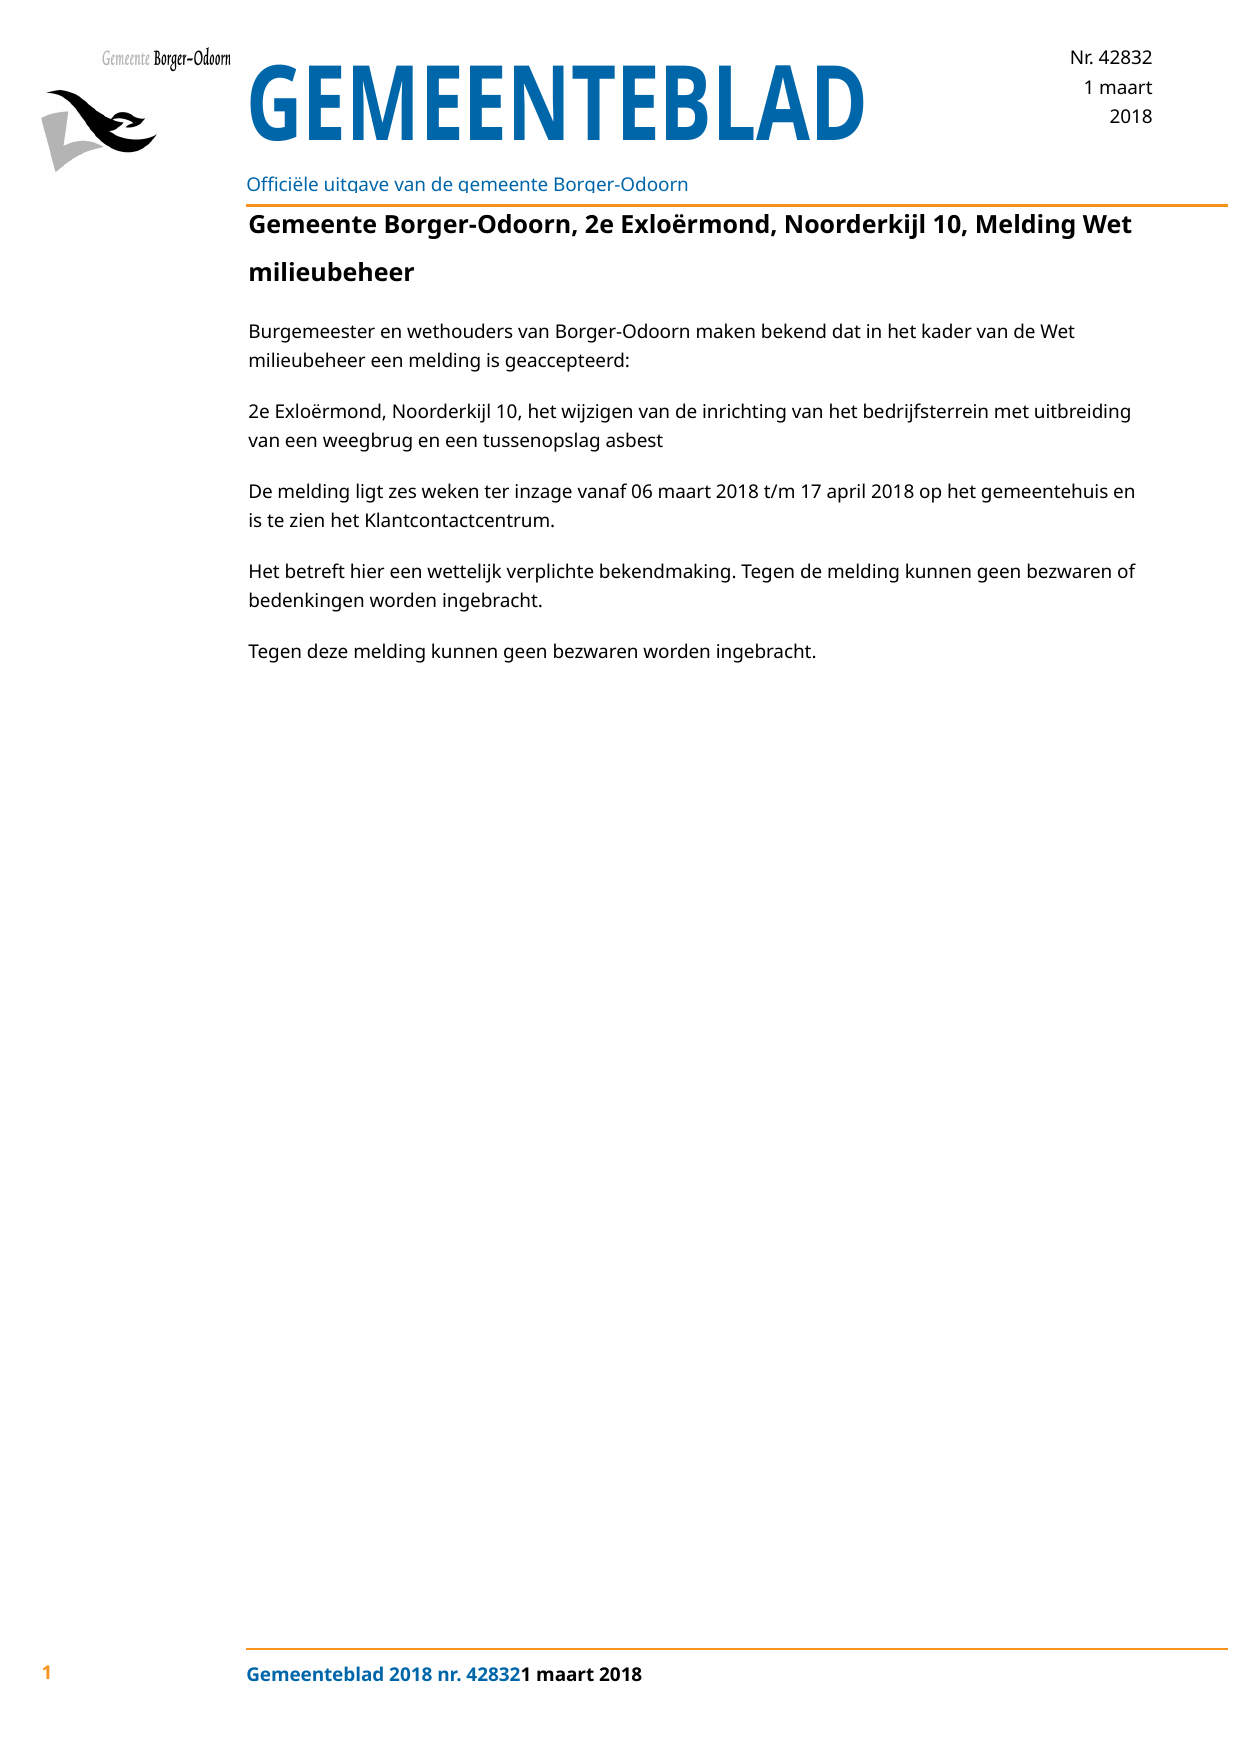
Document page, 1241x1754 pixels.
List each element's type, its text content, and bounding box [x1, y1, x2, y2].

text Tegen deze melding kunnen geen bezwaren worden ingebracht. [248, 638, 1152, 664]
text Gemeente Borger-Odoorn, 2e Exloërmond, Noorderkijl 10, Melding Wet milieubeheer [248, 207, 1152, 288]
text 2e Exloërmond, Noorderkijl 10, het wijzigen van de inrichting van het bedrijfsterrein met uitbreiding van een weegbrug en een tussenopslag asbest [248, 398, 1152, 453]
text Burgemeester en wethouders van Borger-Odoorn maken bekend dat in het kader van de Wet milieubeheer een melding is geaccepteerd: [248, 318, 1152, 373]
picture [41, 47, 231, 172]
text Het betreft hier een wettelijk verplichte bekendmaking. Tegen de melding kunnen geen bezwaren of bedenkingen worden ingebracht. [248, 558, 1152, 613]
text De melding ligt zes weken ter inzage vanaf 06 maart 2018 t/m 17 april 2018 op het gemeentehuis en is te zien het Klantcontactcentrum. [248, 478, 1152, 533]
